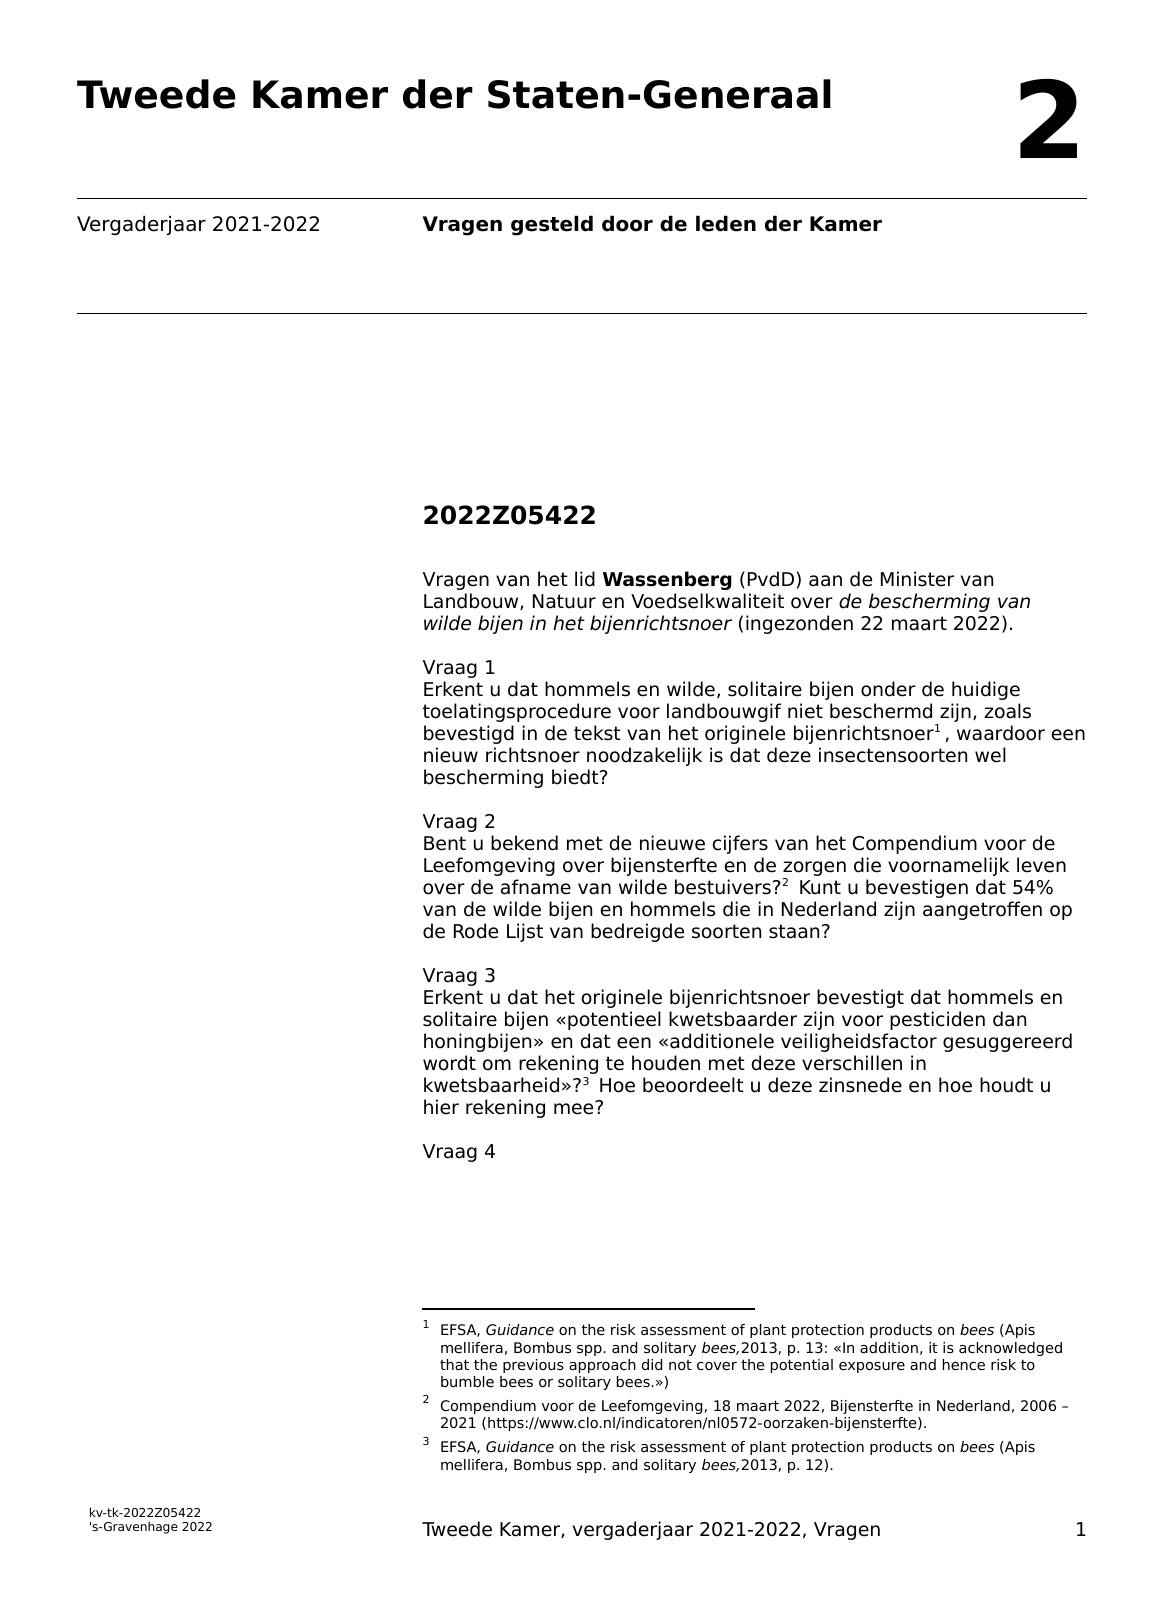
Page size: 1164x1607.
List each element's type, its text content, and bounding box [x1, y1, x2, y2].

table_header 2 [886, 59, 1087, 198]
text Compendium voor de Leefomgeving, 18 maart 2022, Bijensterfte in Nederland, 2006 – 2021 (https://www.clo.nl/indicatoren/nl0572-oorzaken-bijensterfte). [422, 1393, 1087, 1432]
text Vraag 4 [422, 1141, 1087, 1163]
text Erkent u dat het originele bijenrichtsnoer bevestigt dat hommels en solitaire bijen «potentieel kwetsbaarder zijn voor pesticiden dan honingbijen» en dat een «additionele veiligheidsfactor gesuggereerd wordt om rekening te houden met deze verschillen in kwetsbaarheid»? Hoe beoordeelt u deze zinsnede en hoe houdt u hier rekening mee? [422, 987, 1087, 1119]
text Vraag 1 [422, 657, 1087, 679]
text Bent u bekend met de nieuwe cijfers van het Compendium voor de Leefomgeving over bijensterfte en de zorgen die voornamelijk leven over de afname van wilde bestuivers? Kunt u bevestigen dat 54% van de wilde bijen en hommels die in Nederland zijn aangetroffen op de Rode Lijst van bedreigde soorten staan? [422, 833, 1087, 943]
text 's-Gravenhage 2022 [88, 1520, 323, 1534]
text kv-tk-2022Z05422 [88, 1506, 323, 1520]
text Vragen van het lid Wassenberg (PvdD) aan de Minister van Landbouw, Natuur en Voedselkwaliteit over de bescherming van wilde bijen in het bijenrichtsnoer (ingezonden 22 maart 2022). [422, 569, 1087, 635]
text Erkent u dat hommels en wilde, solitaire bijen onder de huidige toelatingsprocedure voor landbouwgif niet beschermd zijn, zoals bevestigd in de tekst van het originele bijenrichtsnoer, waardoor een nieuw richtsnoer noodzakelijk is dat deze insectensoorten wel bescherming biedt? [422, 679, 1087, 789]
table_cell Vragen gesteld door de leden der Kamer [422, 199, 1087, 313]
text EFSA, Guidance on the risk assessment of plant protection products on bees (Apis mellifera, Bombus spp. and solitary bees,2013, p. 12). [422, 1435, 1087, 1474]
text Vraag 2 [422, 811, 1087, 833]
text Vraag 3 [422, 965, 1087, 987]
table_cell Vergaderjaar 2021-2022 [77, 199, 422, 313]
table_header Tweede Kamer der Staten-Generaal [77, 59, 886, 198]
text EFSA, Guidance on the risk assessment of plant protection products on bees (Apis mellifera, Bombus spp. and solitary bees,2013, p. 13: «In addition, it is acknowledged that the previous approach did not cover the potential exposure and hence risk to bumble bees or solitary bees.») [422, 1318, 1087, 1391]
text 2022Z05422 [422, 501, 1087, 531]
